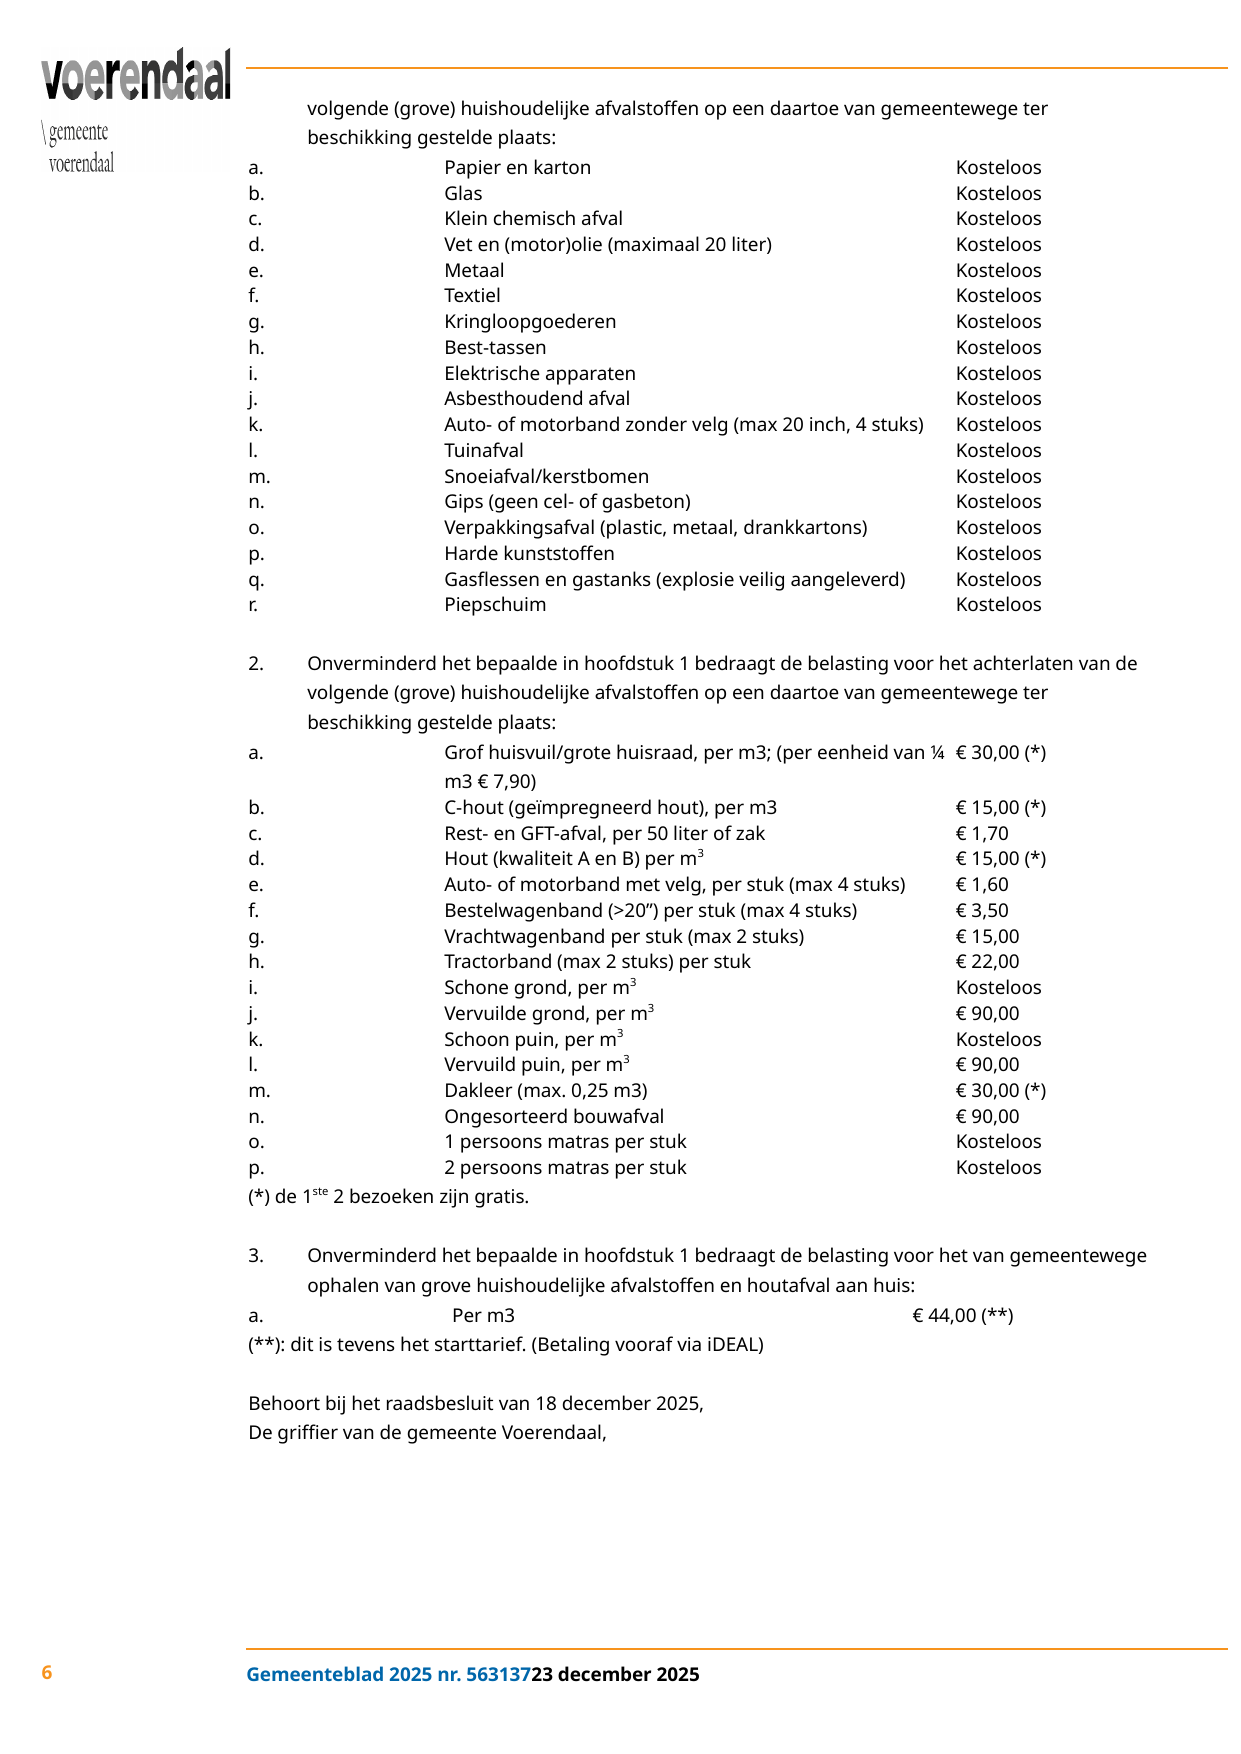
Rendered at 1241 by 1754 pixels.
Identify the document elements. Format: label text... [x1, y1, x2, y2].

text (**): dit is tevens het starttarief. (Betaling vooraf via iDEAL) [248, 1331, 1152, 1356]
table_header a. [248, 739, 444, 794]
table_cell l. [248, 437, 444, 463]
table_cell Rest- en GFT-afval, per 50 liter of zak [444, 820, 956, 846]
table_cell Vervuilde grond, per m3 [444, 1000, 956, 1026]
table_cell q. [248, 566, 444, 591]
table_cell n. [248, 489, 444, 514]
table_cell g. [248, 923, 444, 948]
table_cell Vervuild puin, per m3 [444, 1051, 956, 1077]
table_cell € 90,00 [956, 1103, 1152, 1129]
table_cell c. [248, 820, 444, 846]
table_cell j. [248, 386, 444, 411]
table_cell € 22,00 [956, 949, 1152, 974]
table_cell € 90,00 [956, 1051, 1152, 1077]
table_cell o. [248, 514, 444, 540]
table_cell Vet en (motor)olie (maximaal 20 liter) [444, 231, 956, 257]
table_cell € 90,00 [956, 1000, 1152, 1026]
list volgende (grove) huishoudelijke afvalstoffen op een daartoe van gemeentewege ter beschikking gestelde plaats: [248, 95, 1152, 150]
table_cell Bestelwagenband (>20”) per stuk (max 4 stuks) [444, 897, 956, 923]
table_cell l. [248, 1051, 444, 1077]
table_cell Kosteloos [956, 309, 1152, 334]
table_cell Kosteloos [956, 206, 1152, 231]
table_cell Gips (geen cel- of gasbeton) [444, 489, 956, 514]
table_cell Kosteloos [956, 974, 1152, 1000]
table_header € 30,00 (*) [956, 739, 1152, 794]
table_cell g. [248, 309, 444, 334]
table_cell k. [248, 411, 444, 437]
table_cell d. [248, 231, 444, 257]
table_cell j. [248, 1000, 444, 1026]
table_cell 1 persoons matras per stuk [444, 1129, 956, 1154]
table_cell m. [248, 463, 444, 488]
table_cell Kosteloos [956, 411, 1152, 437]
table_cell Best-tassen [444, 334, 956, 360]
table_cell k. [248, 1026, 444, 1051]
table_cell Snoeiafval/kerstbomen [444, 463, 956, 488]
table_cell e. [248, 871, 444, 897]
table_cell Kosteloos [956, 514, 1152, 540]
picture [41, 47, 231, 172]
list Onverminderd het bepaalde in hoofdstuk 1 bedraagt de belasting voor het van gemeentewege ophalen van grove huishoudelijke afvalstoffen en houtafval aan huis: [248, 1242, 1152, 1298]
table_cell Ongesorteerd bouwafval [444, 1103, 956, 1129]
table_cell Kosteloos [956, 540, 1152, 566]
table_cell Kosteloos [956, 231, 1152, 257]
table_cell € 15,00 (*) [956, 794, 1152, 820]
table_cell € 15,00 [956, 923, 1152, 948]
table_header a. [248, 154, 444, 180]
table_cell Kringloopgoederen [444, 309, 956, 334]
table_header Kosteloos [956, 154, 1152, 180]
table_cell o. [248, 1129, 444, 1154]
table_cell Kosteloos [956, 257, 1152, 283]
table_cell p. [248, 1154, 444, 1180]
table_cell r. [248, 591, 444, 617]
table_cell Auto- of motorband zonder velg (max 20 inch, 4 stuks) [444, 411, 956, 437]
table_header Per m3 [452, 1302, 912, 1327]
table_header € 44,00 (**) [913, 1302, 1152, 1327]
table_cell Schoon puin, per m3 [444, 1026, 956, 1051]
table_cell C-hout (geïmpregneerd hout), per m3 [444, 794, 956, 820]
table_cell c. [248, 206, 444, 231]
table_cell Textiel [444, 283, 956, 308]
table_cell d. [248, 846, 444, 871]
table_cell p. [248, 540, 444, 566]
table_cell Kosteloos [956, 463, 1152, 488]
table_cell Klein chemisch afval [444, 206, 956, 231]
table_cell Tuinafval [444, 437, 956, 463]
table_cell Dakleer (max. 0,25 m3) [444, 1077, 956, 1103]
table_cell Kosteloos [956, 360, 1152, 386]
table_cell Gasflessen en gastanks (explosie veilig aangeleverd) [444, 566, 956, 591]
table_cell € 15,00 (*) [956, 846, 1152, 871]
table_cell 2 persoons matras per stuk [444, 1154, 956, 1180]
table_cell Schone grond, per m3 [444, 974, 956, 1000]
table_cell Verpakkingsafval (plastic, metaal, drankkartons) [444, 514, 956, 540]
table_cell m. [248, 1077, 444, 1103]
table_cell Auto- of motorband met velg, per stuk (max 4 stuks) [444, 871, 956, 897]
table_cell Kosteloos [956, 591, 1152, 617]
table_cell h. [248, 334, 444, 360]
table_cell h. [248, 949, 444, 974]
table_cell Kosteloos [956, 1129, 1152, 1154]
table_cell e. [248, 257, 444, 283]
text De griffier van de gemeente Voerendaal, [248, 1419, 1152, 1445]
table_cell Hout (kwaliteit A en B) per m3 [444, 846, 956, 871]
table_cell Glas [444, 180, 956, 206]
table_cell i. [248, 360, 444, 386]
table_cell Kosteloos [956, 283, 1152, 308]
table_header a. [248, 1302, 452, 1327]
table_cell Kosteloos [956, 334, 1152, 360]
list Onverminderd het bepaalde in hoofdstuk 1 bedraagt de belasting voor het achterlaten van de volgende (grove) huishoudelijke afvalstoffen op een daartoe van gemeentewege ter beschikking gestelde plaats: [248, 650, 1152, 735]
table_cell Metaal [444, 257, 956, 283]
table_cell i. [248, 974, 444, 1000]
text Behoort bij het raadsbesluit van 18 december 2025, [248, 1390, 1152, 1416]
table_cell f. [248, 897, 444, 923]
table_cell Kosteloos [956, 180, 1152, 206]
table_cell Vrachtwagenband per stuk (max 2 stuks) [444, 923, 956, 948]
table_header Grof huisvuil/grote huisraad, per m3; (per eenheid van ¼ m3 € 7,90) [444, 739, 956, 794]
table_cell Kosteloos [956, 437, 1152, 463]
table_cell Tractorband (max 2 stuks) per stuk [444, 949, 956, 974]
table_cell b. [248, 180, 444, 206]
text (*) de 1ste 2 bezoeken zijn gratis. [248, 1183, 1152, 1209]
table_cell Elektrische apparaten [444, 360, 956, 386]
table_cell € 1,70 [956, 820, 1152, 846]
table_cell Harde kunststoffen [444, 540, 956, 566]
table_cell Kosteloos [956, 1026, 1152, 1051]
table_cell Kosteloos [956, 386, 1152, 411]
table_cell € 3,50 [956, 897, 1152, 923]
table_cell € 30,00 (*) [956, 1077, 1152, 1103]
table_cell € 1,60 [956, 871, 1152, 897]
table_cell f. [248, 283, 444, 308]
table_cell Kosteloos [956, 489, 1152, 514]
table_cell b. [248, 794, 444, 820]
table_cell Asbesthoudend afval [444, 386, 956, 411]
table_header Papier en karton [444, 154, 956, 180]
table_cell Kosteloos [956, 566, 1152, 591]
table_cell n. [248, 1103, 444, 1129]
table_cell Kosteloos [956, 1154, 1152, 1180]
table_cell Piepschuim [444, 591, 956, 617]
